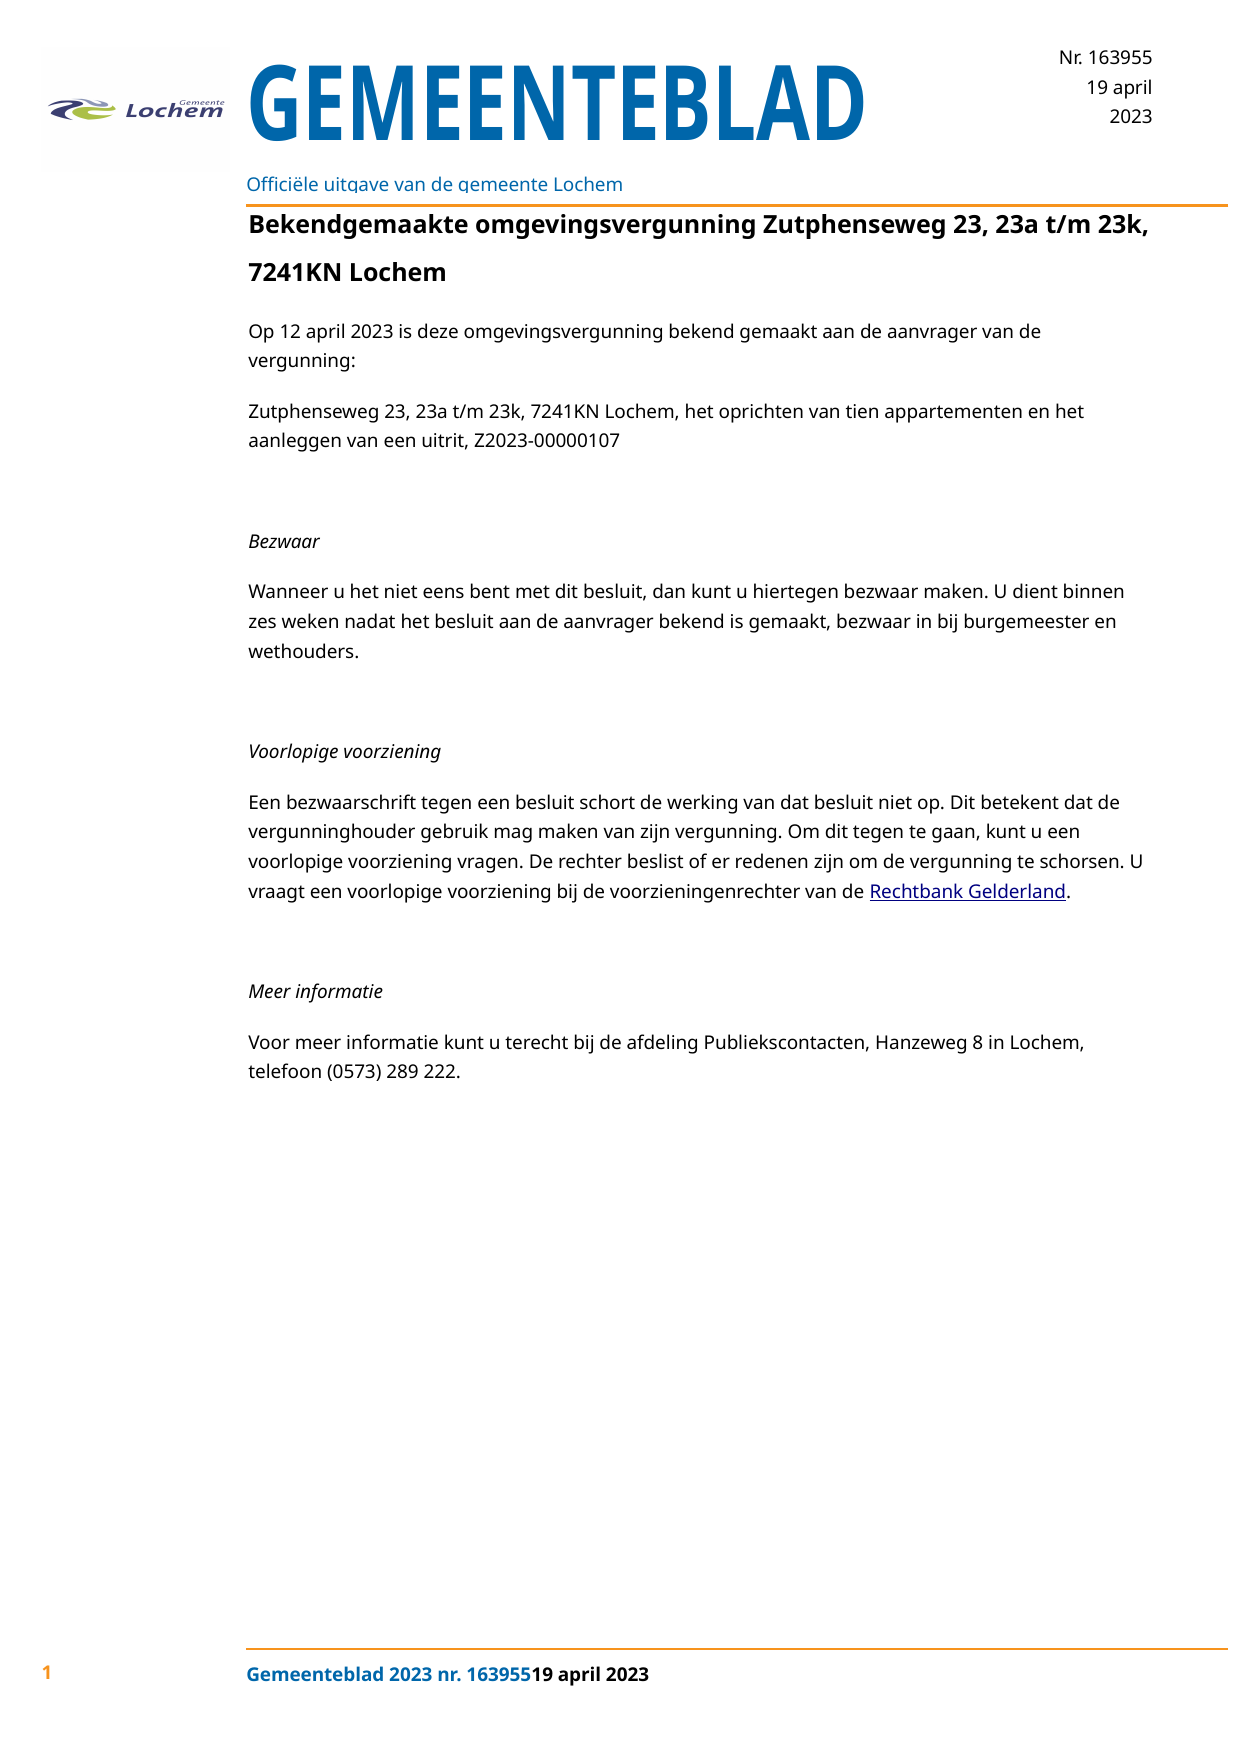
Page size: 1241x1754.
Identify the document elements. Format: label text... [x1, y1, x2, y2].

text Zutphenseweg 23, 23a t/m 23k, 7241KN Lochem, het oprichten van tien appartementen en het aanleggen van een uitrit, Z2023-00000107 [248, 398, 1152, 453]
text Op 12 april 2023 is deze omgevingsvergunning bekend gemaakt aan de aanvrager van de vergunning: [248, 318, 1152, 373]
text Bezwaar [248, 528, 1152, 554]
picture [41, 47, 231, 172]
text Bekendgemaakte omgevingsvergunning Zutphenseweg 23, 23a t/m 23k, 7241KN Lochem [248, 207, 1152, 288]
text Voor meer informatie kunt u terecht bij de afdeling Publiekscontacten, Hanzeweg 8 in Lochem, telefoon (0573) 289 222. [248, 1029, 1152, 1084]
text Wanneer u het niet eens bent met dit besluit, dan kunt u hiertegen bezwaar maken. U dient binnen zes weken nadat het besluit aan de aanvrager bekend is gemaakt, bezwaar in bij burgemeester en wethouders. [248, 579, 1152, 664]
text Een bezwaarschrift tegen een besluit schort de werking van dat besluit niet op. Dit betekent dat de vergunninghouder gebruik mag maken van zijn vergunning. Om dit tegen te gaan, kunt u een voorlopige voorziening vragen. De rechter beslist of er redenen zijn om de vergunning te schorsen. U vraagt een voorlopige voorziening bij de voorzieningenrechter van de Rechtbank Gelderland. [248, 789, 1152, 904]
text Voorlopige voorziening [248, 739, 1152, 764]
text Meer informatie [248, 979, 1152, 1004]
